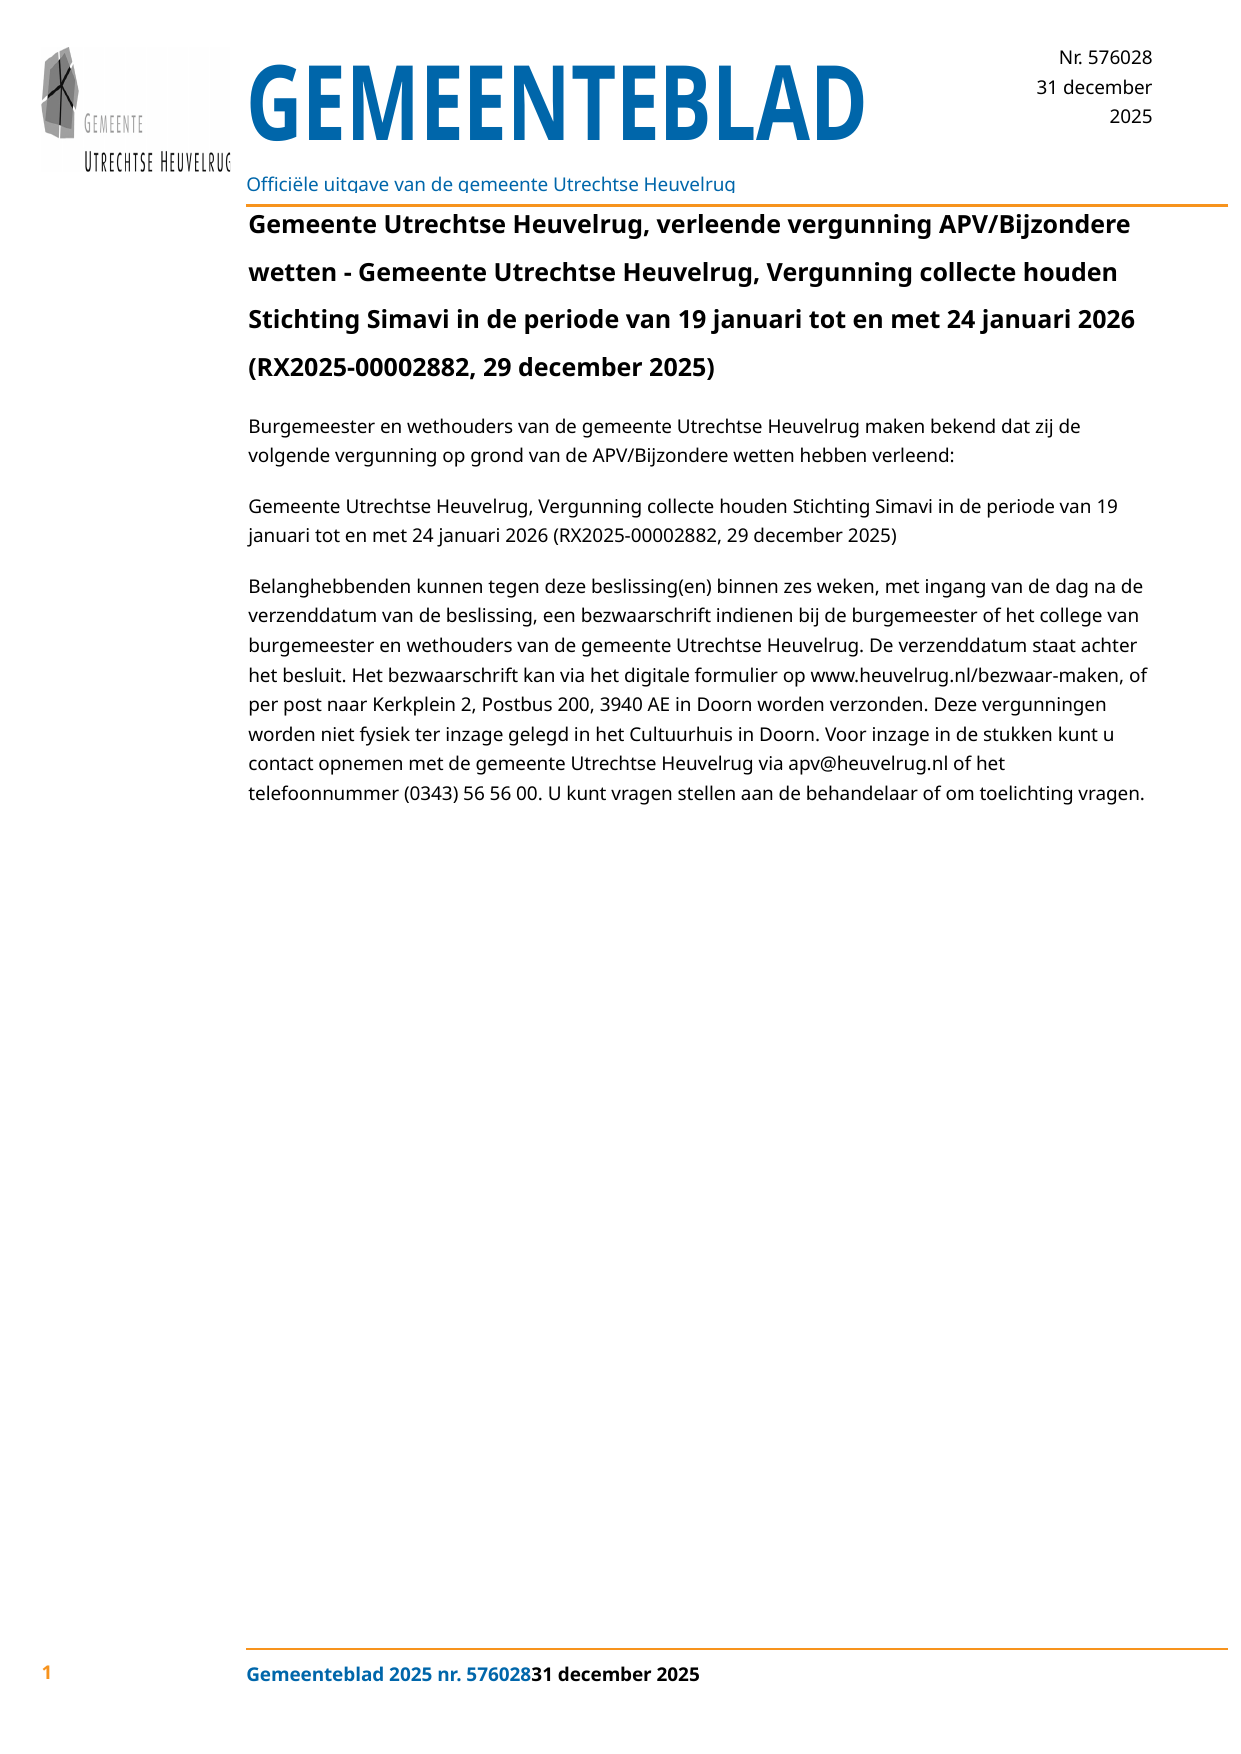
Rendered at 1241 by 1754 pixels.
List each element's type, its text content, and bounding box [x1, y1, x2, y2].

picture [41, 47, 231, 172]
text Belanghebbenden kunnen tegen deze beslissing(en) binnen zes weken, met ingang van de dag na de verzenddatum van de beslissing, een bezwaarschrift indienen bij de burgemeester of het college van burgemeester en wethouders van de gemeente Utrechtse Heuvelrug. De verzenddatum staat achter het besluit. Het bezwaarschrift kan via het digitale formulier op www.heuvelrug.nl/bezwaar-maken, of per post naar Kerkplein 2, Postbus 200, 3940 AE in Doorn worden verzonden. Deze vergunningen worden niet fysiek ter inzage gelegd in het Cultuurhuis in Doorn. Voor inzage in de stukken kunt u contact opnemen met de gemeente Utrechtse Heuvelrug via apv@heuvelrug.nl of het telefoonnummer (0343) 56 56 00. U kunt vragen stellen aan de behandelaar of om toelichting vragen. [248, 573, 1152, 806]
text Gemeente Utrechtse Heuvelrug, Vergunning collecte houden Stichting Simavi in de periode van 19 januari tot en met 24 januari 2026 (RX2025-00002882, 29 december 2025) [248, 493, 1152, 548]
text Gemeente Utrechtse Heuvelrug, verleende vergunning APV/Bijzondere wetten - Gemeente Utrechtse Heuvelrug, Vergunning collecte houden Stichting Simavi in de periode van 19 januari tot en met 24 januari 2026 (RX2025-00002882, 29 december 2025) [248, 207, 1152, 384]
text Burgemeester en wethouders van de gemeente Utrechtse Heuvelrug maken bekend dat zij de volgende vergunning op grond van de APV/Bijzondere wetten hebben verleend: [248, 413, 1152, 468]
